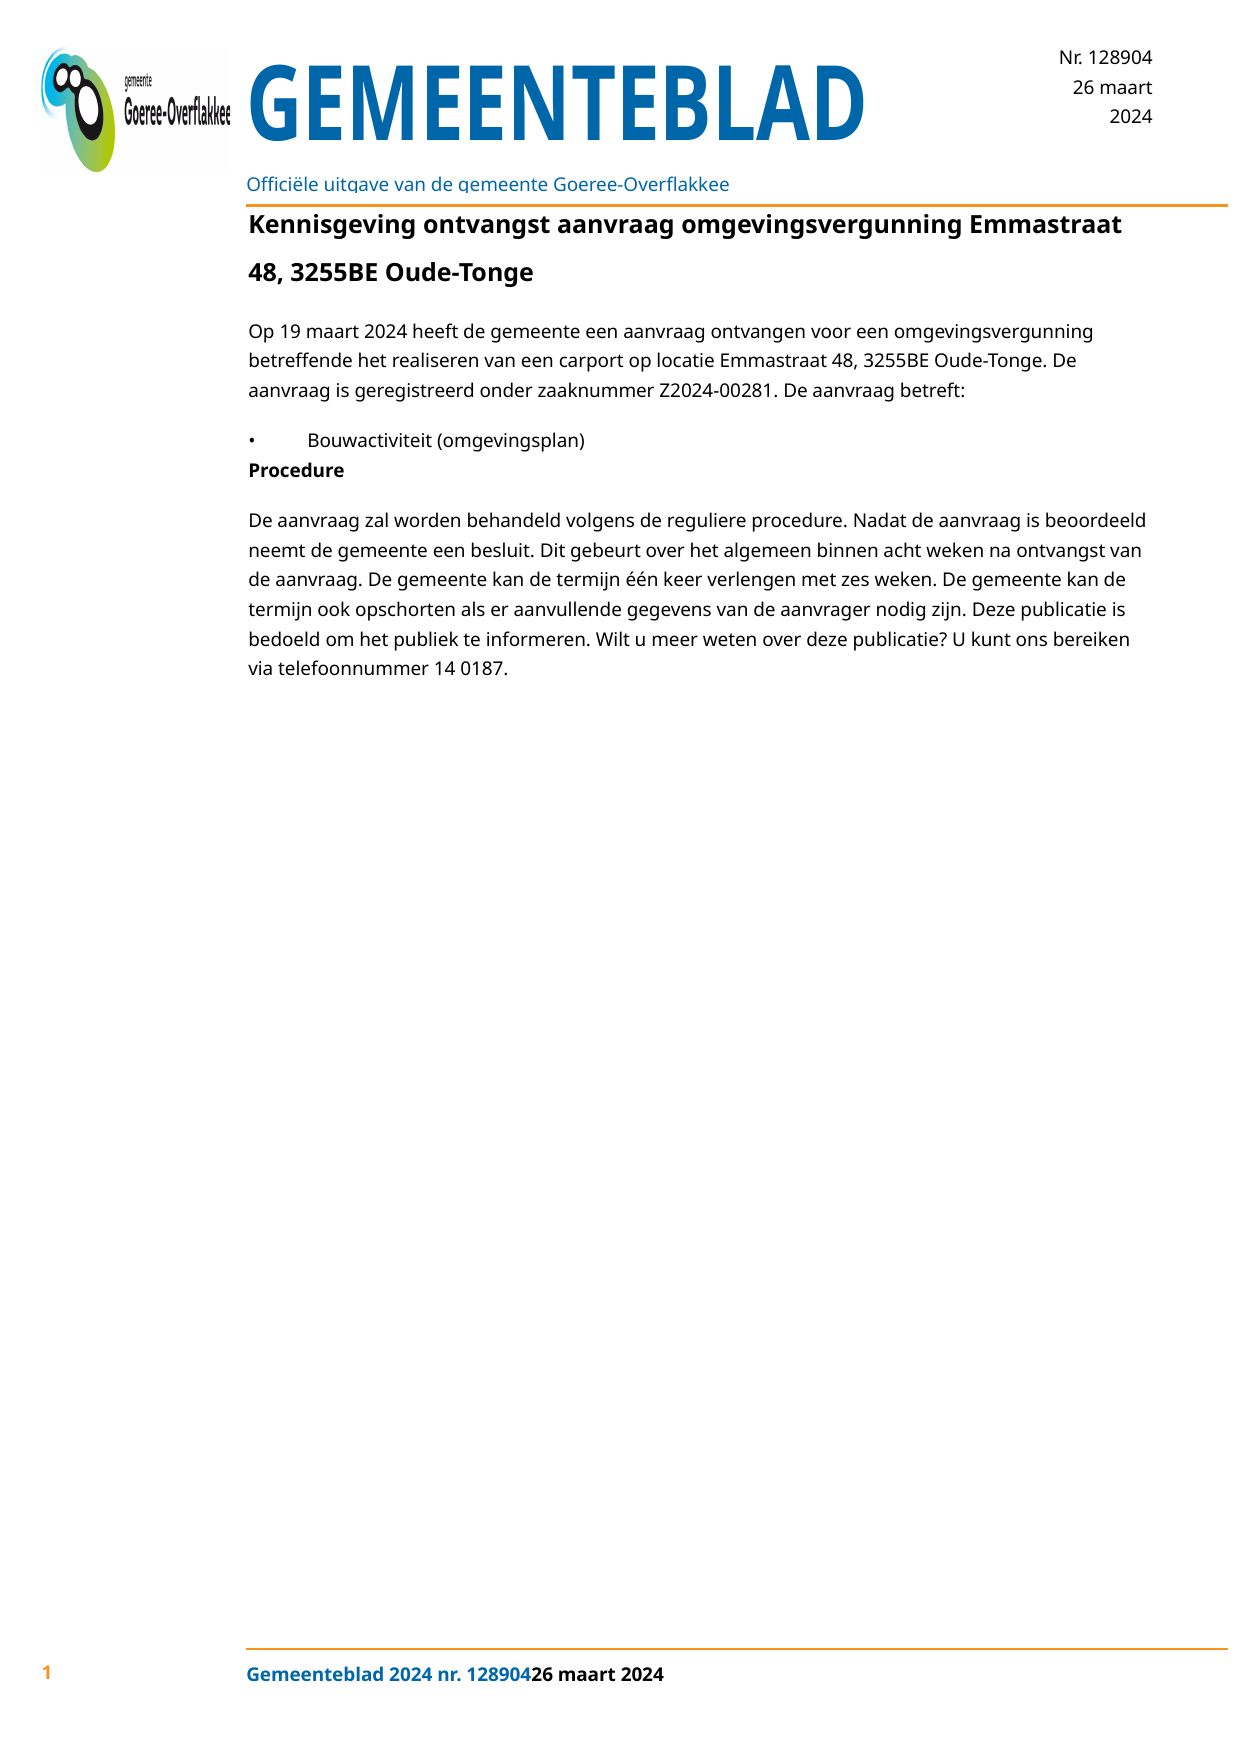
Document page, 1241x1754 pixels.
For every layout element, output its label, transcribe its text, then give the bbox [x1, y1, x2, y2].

text Kennisgeving ontvangst aanvraag omgevingsvergunning Emmastraat 48, 3255BE Oude-Tonge [248, 207, 1152, 288]
text Procedure [248, 457, 1152, 483]
picture [41, 47, 231, 172]
text De aanvraag zal worden behandeld volgens de reguliere procedure. Nadat de aanvraag is beoordeeld neemt de gemeente een besluit. Dit gebeurt over het algemeen binnen acht weken na ontvangst van de aanvraag. De gemeente kan de termijn één keer verlengen met zes weken. De gemeente kan de termijn ook opschorten als er aanvullende gegevens van de aanvrager nodig zijn. Deze publicatie is bedoeld om het publiek te informeren. Wilt u meer weten over deze publicatie? U kunt ons bereiken via telefoonnummer 14 0187. [248, 507, 1152, 681]
list Bouwactiviteit (omgevingsplan) [248, 427, 1152, 453]
text Op 19 maart 2024 heeft de gemeente een aanvraag ontvangen voor een omgevingsvergunning betreffende het realiseren van een carport op locatie Emmastraat 48, 3255BE Oude-Tonge. De aanvraag is geregistreerd onder zaaknummer Z2024-00281. De aanvraag betreft: [248, 318, 1152, 403]
